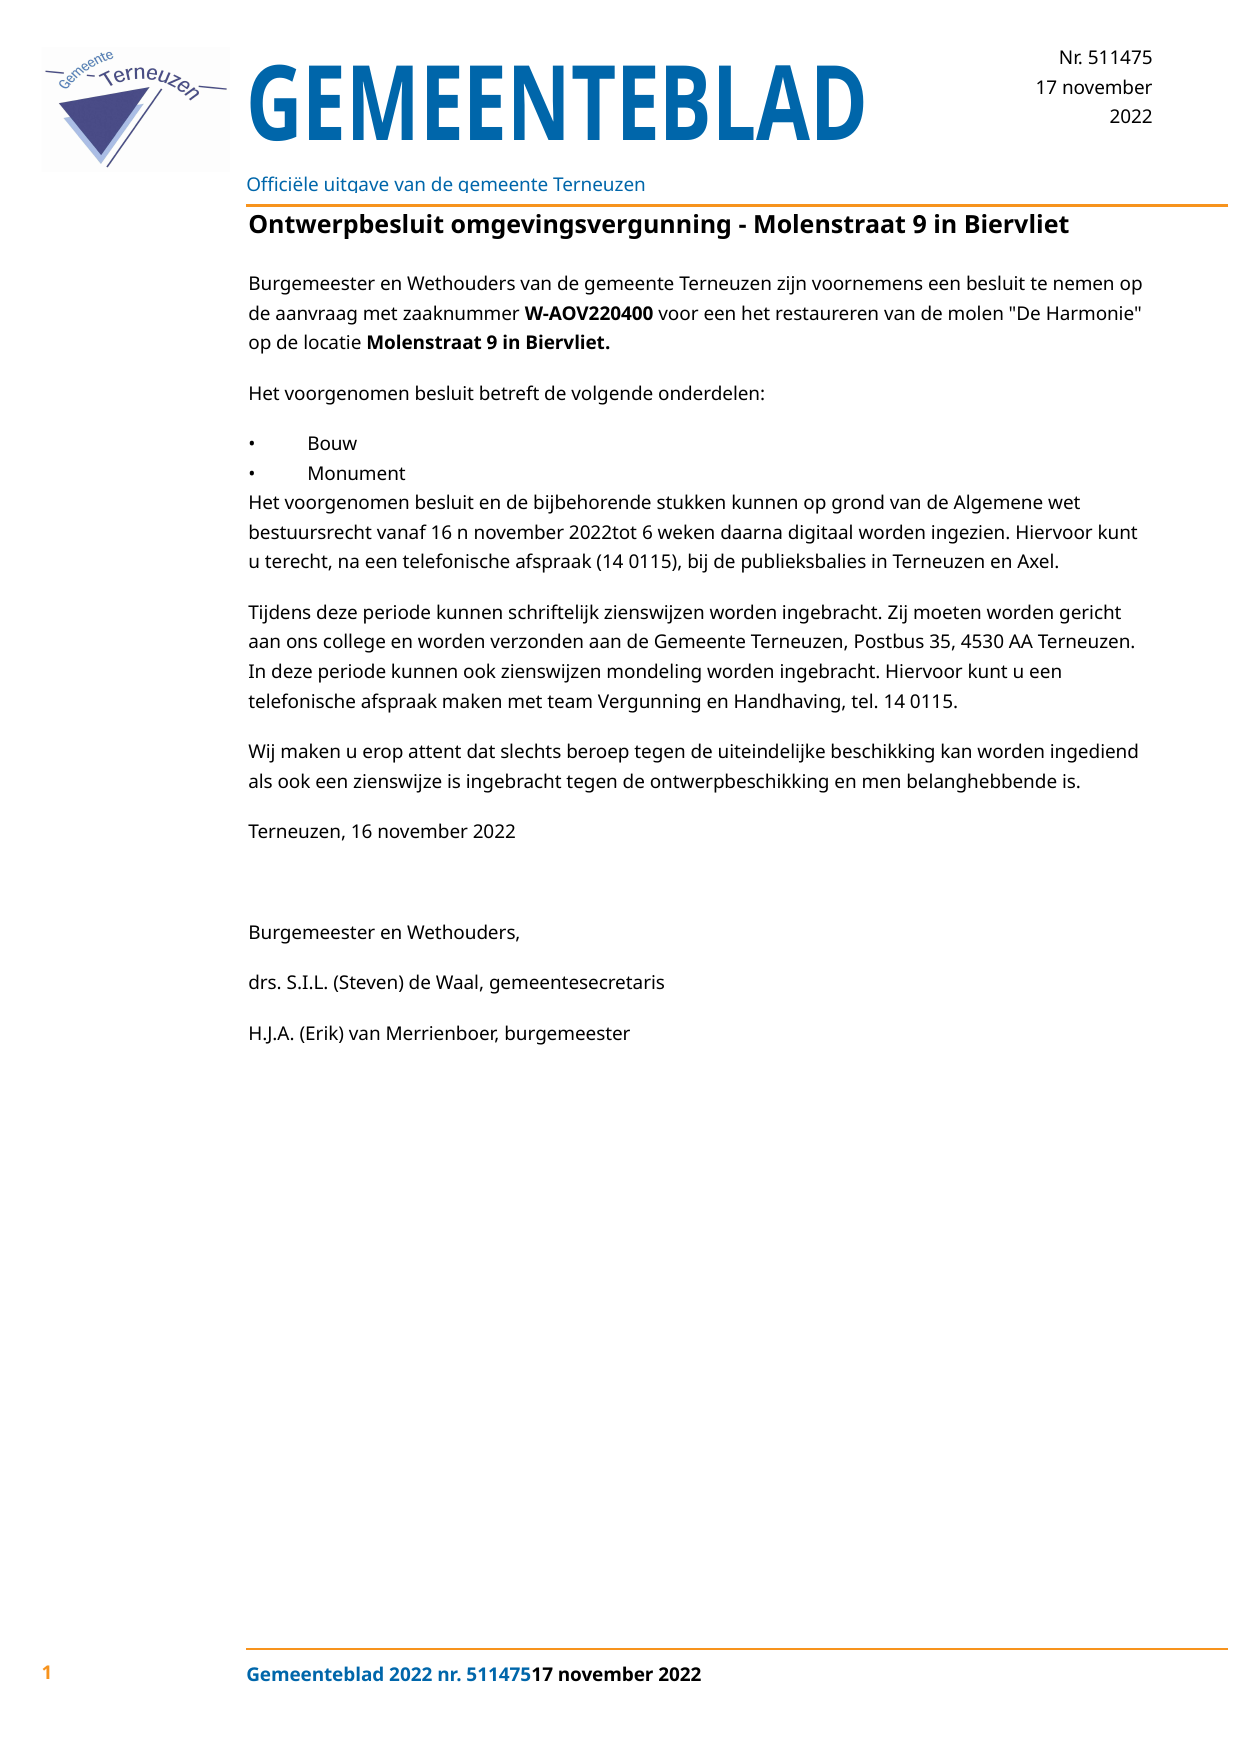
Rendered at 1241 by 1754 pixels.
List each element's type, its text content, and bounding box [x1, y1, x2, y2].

picture [41, 47, 231, 172]
text Het voorgenomen besluit betreft de volgende onderdelen: [248, 380, 1152, 406]
text Burgemeester en Wethouders van de gemeente Terneuzen zijn voornemens een besluit te nemen op de aanvraag met zaaknummer W-AOV220400 voor een het restaureren van de molen "De Harmonie" op de locatie Molenstraat 9 in Biervliet. [248, 270, 1152, 355]
text H.J.A. (Erik) van Merrienboer, burgemeester [248, 1020, 1152, 1046]
text Tijdens deze periode kunnen schriftelijk zienswijzen worden ingebracht. Zij moeten worden gericht aan ons college en worden verzonden aan de Gemeente Terneuzen, Postbus 35, 4530 AA Terneuzen. In deze periode kunnen ook zienswijzen mondeling worden ingebracht. Hiervoor kunt u een telefonische afspraak maken met team Vergunning en Handhaving, tel. 14 0115. [248, 599, 1152, 713]
list Bouw [248, 430, 1152, 456]
text Het voorgenomen besluit en de bijbehorende stukken kunnen op grond van de Algemene wet bestuursrecht vanaf 16 n november 2022tot 6 weken daarna digitaal worden ingezien. Hiervoor kunt u terecht, na een telefonische afspraak (14 0115), bij de publieksbalies in Terneuzen en Axel. [248, 489, 1152, 574]
text Terneuzen, 16 november 2022 [248, 818, 1152, 844]
text Wij maken u erop attent dat slechts beroep tegen de uiteindelijke beschikking kan worden ingediend als ook een zienswijze is ingebracht tegen de ontwerpbeschikking en men belanghebbende is. [248, 738, 1152, 793]
text Burgemeester en Wethouders, [248, 919, 1152, 945]
text drs. S.I.L. (Steven) de Waal, gemeentesecretaris [248, 969, 1152, 995]
list Monument [248, 460, 1152, 486]
text Ontwerpbesluit omgevingsvergunning - Molenstraat 9 in Biervliet [248, 207, 1152, 241]
